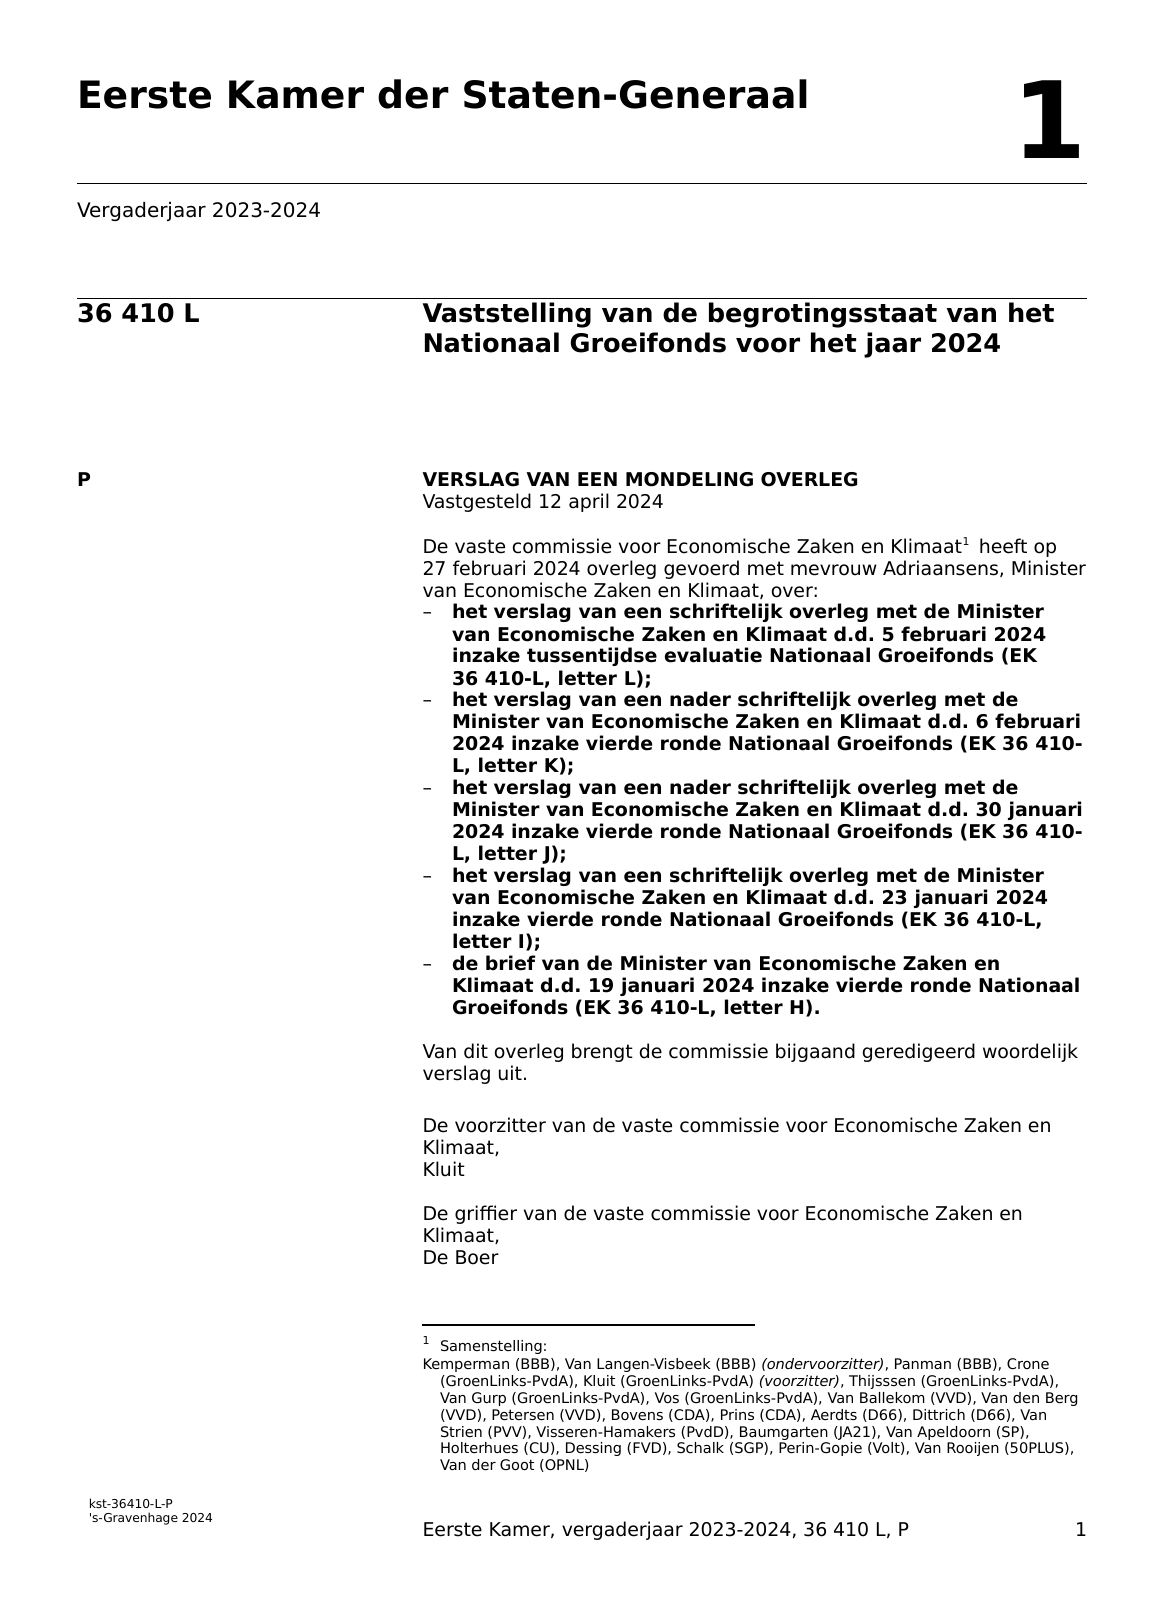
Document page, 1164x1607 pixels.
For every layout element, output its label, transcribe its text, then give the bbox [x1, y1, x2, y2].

text – het verslag van een schriftelijk overleg met de Minister van Economische Zaken en Klimaat d.d. 5 februari 2024 inzake tussentijdse evaluatie Nationaal Groeifonds (EK 36 410-L, letter L); [422, 601, 1087, 689]
text – het verslag van een schriftelijk overleg met de Minister van Economische Zaken en Klimaat d.d. 23 januari 2024 inzake vierde ronde Nationaal Groeifonds (EK 36 410-L, letter I); [422, 865, 1087, 953]
text De griffier van de vaste commissie voor Economische Zaken en Klimaat, De Boer [422, 1203, 1087, 1269]
text De voorzitter van de vaste commissie voor Economische Zaken en Klimaat, Kluit [422, 1115, 1087, 1181]
text Van dit overleg brengt de commissie bijgaand geredigeerd woordelijk verslag uit. [422, 1041, 1087, 1085]
text 's-Gravenhage 2024 [88, 1511, 323, 1525]
text – het verslag van een nader schriftelijk overleg met de Minister van Economische Zaken en Klimaat d.d. 6 februari 2024 inzake vierde ronde Nationaal Groeifonds (EK 36 410-L, letter K); [422, 689, 1087, 777]
text Samenstelling: [422, 1334, 1087, 1356]
text Kemperman (BBB), Van Langen-Visbeek (BBB) (ondervoorzitter), Panman (BBB), Crone (GroenLinks-PvdA), Kluit (GroenLinks-PvdA) (voorzitter), Thijsssen (GroenLinks-PvdA), Van Gurp (GroenLinks-PvdA), Vos (GroenLinks-PvdA), Van Ballekom (VVD), Van den Berg (VVD), Petersen (VVD), Bovens (CDA), Prins (CDA), Aerdts (D66), Dittrich (D66), Van Strien (PVV), Visseren-Hamakers (PvdD), Baumgarten (JA21), Van Apeldoorn (SP), Holterhues (CU), Dessing (FVD), Schalk (SGP), Perin-Gopie (Volt), Van Rooijen (50PLUS), Van der Goot (OPNL) [422, 1356, 1087, 1474]
text De vaste commissie voor Economische Zaken en Klimaat heeft op 27 februari 2024 overleg gevoerd met mevrouw Adriaansens, Minister van Economische Zaken en Klimaat, over: [422, 536, 1087, 601]
text – het verslag van een nader schriftelijk overleg met de Minister van Economische Zaken en Klimaat d.d. 30 januari 2024 inzake vierde ronde Nationaal Groeifonds (EK 36 410-L, letter J); [422, 777, 1087, 865]
text kst-36410-L-P [88, 1497, 323, 1511]
table_header Eerste Kamer der Staten-Generaal [77, 59, 886, 183]
subtitle P VERSLAG VAN EEN MONDELING OVERLEG [77, 469, 1087, 491]
text – de brief van de Minister van Economische Zaken en Klimaat d.d. 19 januari 2024 inzake vierde ronde Nationaal Groeifonds (EK 36 410-L, letter H). [422, 953, 1087, 1019]
table_cell Vergaderjaar 2023-2024 [77, 184, 1087, 298]
subtitle 36 410 L Vaststelling van de begrotingsstaat van het Nationaal Groeifonds voor het jaar 2024 [77, 299, 1087, 358]
text Vastgesteld 12 april 2024 [422, 491, 1087, 513]
table_header 1 [886, 59, 1087, 183]
